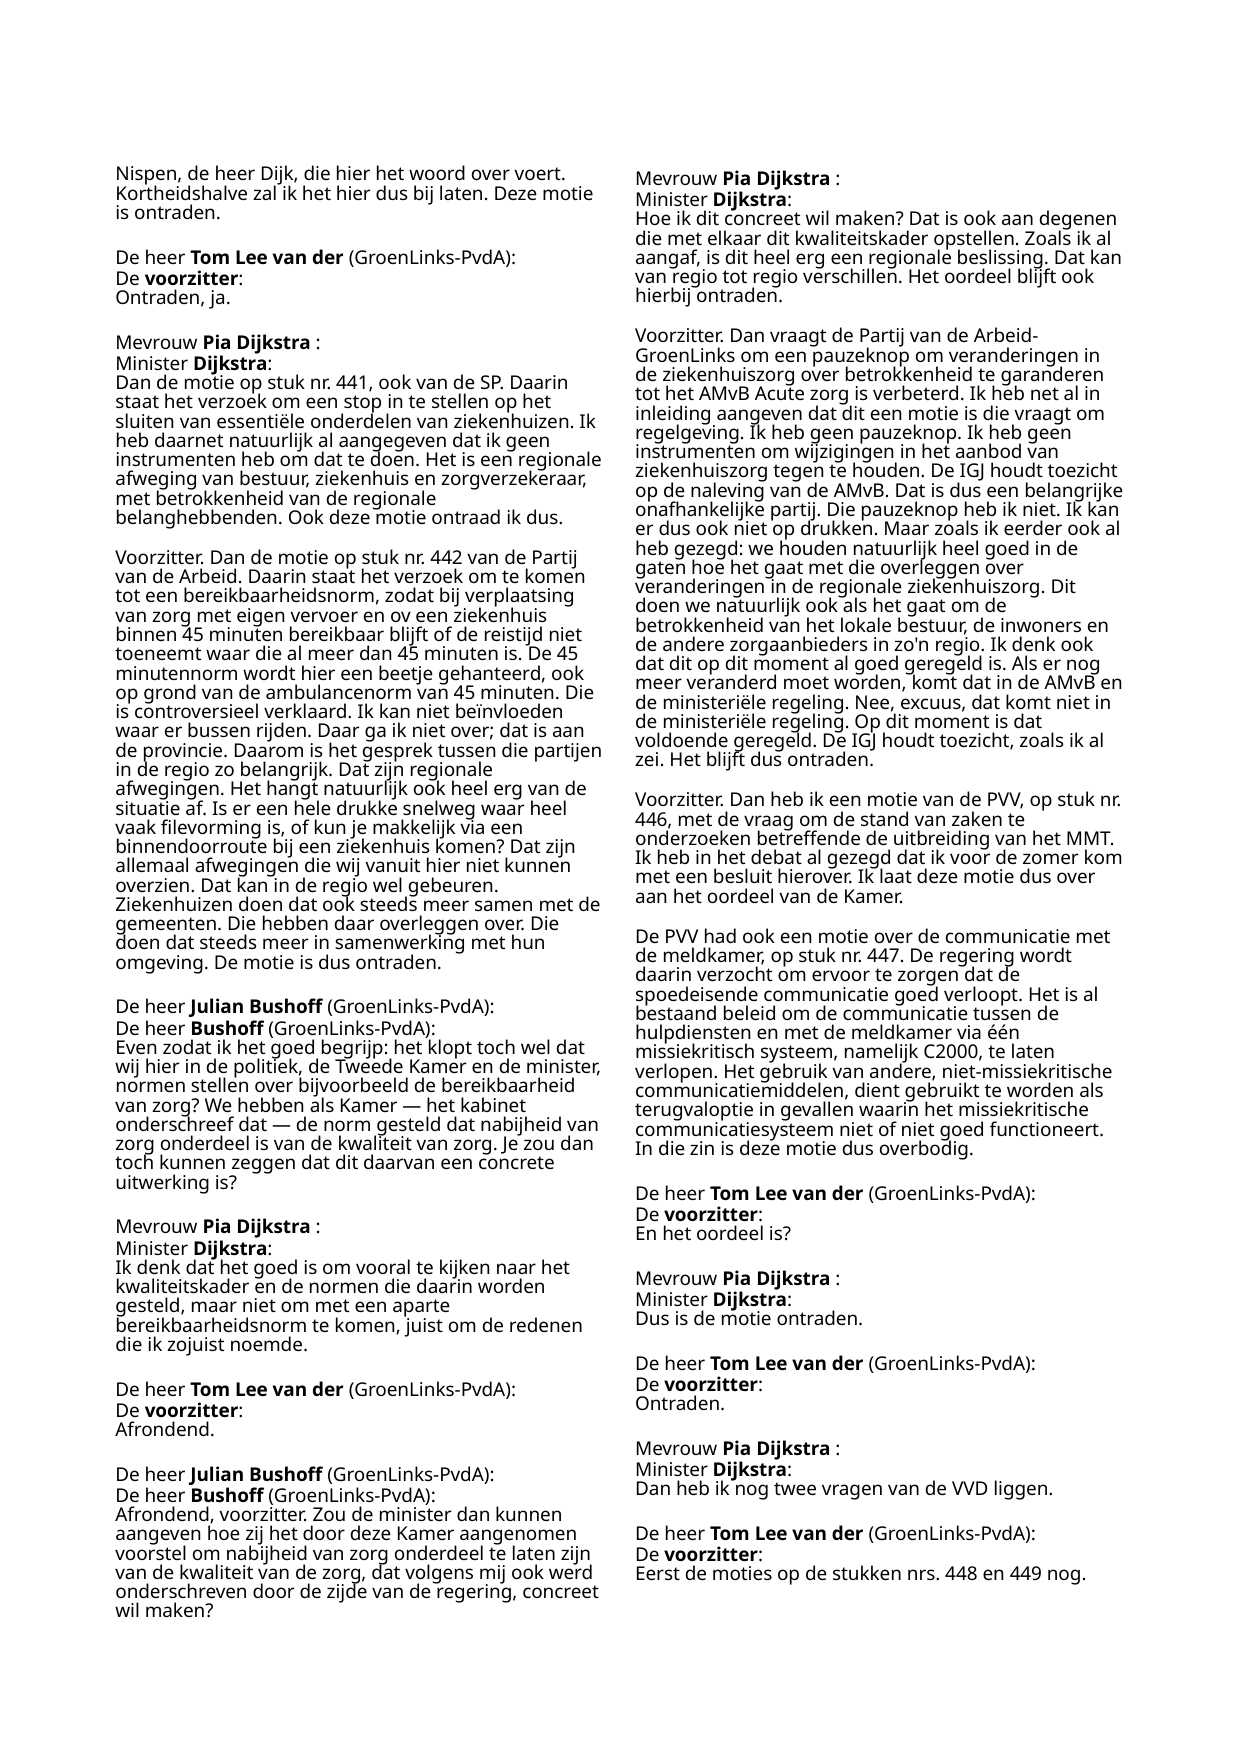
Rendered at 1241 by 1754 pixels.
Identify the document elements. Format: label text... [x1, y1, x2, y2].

text Eerst de moties op de stukken nrs. 448 en 449 nog. [635, 1565, 1125, 1584]
text Minister Dijkstra: [635, 1461, 1125, 1480]
text Ontraden. [635, 1395, 1125, 1414]
text Voorzitter. Dan heb ik een motie van de PVV, op stuk nr. 446, met de vraag om de stand van zaken te onderzoeken betreffende de uitbreiding van het MMT. Ik heb in het debat al gezegd dat ik voor de zomer kom met een besluit hierover. Ik laat deze motie dus over aan het oordeel van de Kamer. [635, 791, 1125, 907]
text De heer Julian Bushoff (GroenLinks-PvdA): [115, 994, 605, 1019]
text Mevrouw Pia Dijkstra : [635, 165, 1125, 191]
text Dus is de motie ontraden. [635, 1310, 1125, 1329]
text Mevrouw Pia Dijkstra : [635, 1435, 1125, 1461]
text Mevrouw Pia Dijkstra : [115, 1214, 605, 1239]
text De heer Tom Lee van der (GroenLinks-PvdA): [635, 1350, 1125, 1376]
text De heer Tom Lee van der (GroenLinks-PvdA): [635, 1520, 1125, 1546]
text Afrondend. [115, 1421, 605, 1440]
text Minister Dijkstra: [115, 1239, 605, 1259]
text Mevrouw Pia Dijkstra : [635, 1265, 1125, 1291]
text De PVV had ook een motie over de communicatie met de meldkamer, op stuk nr. 447. De regering wordt daarin verzocht om ervoor te zorgen dat de spoedeisende communicatie goed verloopt. Het is al bestaand beleid om de communicatie tussen de hulpdiensten en met de meldkamer via één missiekritisch systeem, namelijk C2000, te laten verlopen. Het gebruik van andere, niet-missiekritische communicatiemiddelen, dient gebruikt te worden als terugvaloptie in gevallen waarin het missiekritische communicatiesysteem niet of niet goed functioneert. In die zin is deze motie dus overbodig. [635, 928, 1125, 1159]
text De voorzitter: [115, 270, 605, 289]
text De heer Tom Lee van der (GroenLinks-PvdA): [115, 1376, 605, 1402]
text Nispen, de heer Dijk, die hier het woord over voert. Kortheidshalve zal ik het hier dus bij laten. Deze motie is ontraden. [115, 165, 605, 223]
text De voorzitter: [635, 1206, 1125, 1225]
text De heer Bushoff (GroenLinks-PvdA): [115, 1487, 605, 1506]
text De heer Bushoff (GroenLinks-PvdA): [115, 1019, 605, 1039]
text Minister Dijkstra: [635, 191, 1125, 210]
text Dan heb ik nog twee vragen van de VVD liggen. [635, 1480, 1125, 1499]
text De voorzitter: [635, 1376, 1125, 1395]
text De voorzitter: [635, 1546, 1125, 1565]
text De heer Tom Lee van der (GroenLinks-PvdA): [635, 1180, 1125, 1206]
text Afrondend, voorzitter. Zou de minister dan kunnen aangeven hoe zij het door deze Kamer aangenomen voorstel om nabijheid van zorg onderdeel te laten zijn van de kwaliteit van de zorg, dat volgens mij ook werd onderschreven door de zijde van de regering, concreet wil maken? [115, 1506, 605, 1622]
text De heer Tom Lee van der (GroenLinks-PvdA): [115, 244, 605, 270]
text Even zodat ik het goed begrijp: het klopt toch wel dat wij hier in de politiek, de Tweede Kamer en de minister, normen stellen over bijvoorbeeld de bereikbaarheid van zorg? We hebben als Kamer — het kabinet onderschreef dat — de norm gesteld dat nabijheid van zorg onderdeel is van de kwaliteit van zorg. Je zou dan toch kunnen zeggen dat dit daarvan een concrete uitwerking is? [115, 1039, 605, 1193]
text Voorzitter. Dan vraagt de Partij van de Arbeid-GroenLinks om een pauzeknop om veranderingen in de ziekenhuiszorg over betrokkenheid te garanderen tot het AMvB Acute zorg is verbeterd. Ik heb net al in inleiding aangeven dat dit een motie is die vraagt om regelgeving. Ik heb geen pauzeknop. Ik heb geen instrumenten om wijzigingen in het aanbod van ziekenhuiszorg tegen te houden. De IGJ houdt toezicht op de naleving van de AMvB. Dat is dus een belangrijke onafhankelijke partij. Die pauzeknop heb ik niet. Ik kan er dus ook niet op drukken. Maar zoals ik eerder ook al heb gezegd: we houden natuurlijk heel goed in de gaten hoe het gaat met die overleggen over veranderingen in de regionale ziekenhuiszorg. Dit doen we natuurlijk ook als het gaat om de betrokkenheid van het lokale bestuur, de inwoners en de andere zorgaanbieders in zo'n regio. Ik denk ook dat dit op dit moment al goed geregeld is. Als er nog meer veranderd moet worden, komt dat in de AMvB en de ministeriële regeling. Nee, excuus, dat komt niet in de ministeriële regeling. Op dit moment is dat voldoende geregeld. De IGJ houdt toezicht, zoals ik al zei. Het blijft dus ontraden. [635, 327, 1125, 771]
text Dan de motie op stuk nr. 441, ook van de SP. Daarin staat het verzoek om een stop in te stellen op het sluiten van essentiële onderdelen van ziekenhuizen. Ik heb daarnet natuurlijk al aangegeven dat ik geen instrumenten heb om dat te doen. Het is een regionale afweging van bestuur, ziekenhuis en zorgverzekeraar, met betrokkenheid van de regionale belanghebbenden. Ook deze motie ontraad ik dus. [115, 374, 605, 528]
text Minister Dijkstra: [635, 1291, 1125, 1310]
text De voorzitter: [115, 1402, 605, 1421]
text Ontraden, ja. [115, 289, 605, 308]
text En het oordeel is? [635, 1225, 1125, 1244]
text Minister Dijkstra: [115, 355, 605, 374]
text De heer Julian Bushoff (GroenLinks-PvdA): [115, 1461, 605, 1487]
text Voorzitter. Dan de motie op stuk nr. 442 van de Partij van de Arbeid. Daarin staat het verzoek om te komen tot een bereikbaarheidsnorm, zodat bij verplaatsing van zorg met eigen vervoer en ov een ziekenhuis binnen 45 minuten bereikbaar blijft of de reistijd niet toeneemt waar die al meer dan 45 minuten is. De 45 minutennorm wordt hier een beetje gehanteerd, ook op grond van de ambulancenorm van 45 minuten. Die is controversieel verklaard. Ik kan niet beïnvloeden waar er bussen rijden. Daar ga ik niet over; dat is aan de provincie. Daarom is het gesprek tussen die partijen in de regio zo belangrijk. Dat zijn regionale afwegingen. Het hangt natuurlijk ook heel erg van de situatie af. Is er een hele drukke snelweg waar heel vaak filevorming is, of kun je makkelijk via een binnendoorroute bij een ziekenhuis komen? Dat zijn allemaal afwegingen die wij vanuit hier niet kunnen overzien. Dat kan in de regio wel gebeuren. Ziekenhuizen doen dat ook steeds meer samen met de gemeenten. Die hebben daar overleggen over. Die doen dat steeds meer in samenwerking met hun omgeving. De motie is dus ontraden. [115, 549, 605, 973]
text Mevrouw Pia Dijkstra : [115, 329, 605, 355]
text Ik denk dat het goed is om vooral te kijken naar het kwaliteitskader en de normen die daarin worden gesteld, maar niet om met een aparte bereikbaarheidsnorm te komen, juist om de redenen die ik zojuist noemde. [115, 1259, 605, 1355]
text Hoe ik dit concreet wil maken? Dat is ook aan degenen die met elkaar dit kwaliteitskader opstellen. Zoals ik al aangaf, is dit heel erg een regionale beslissing. Dat kan van regio tot regio verschillen. Het oordeel blijft ook hierbij ontraden. [635, 210, 1125, 307]
